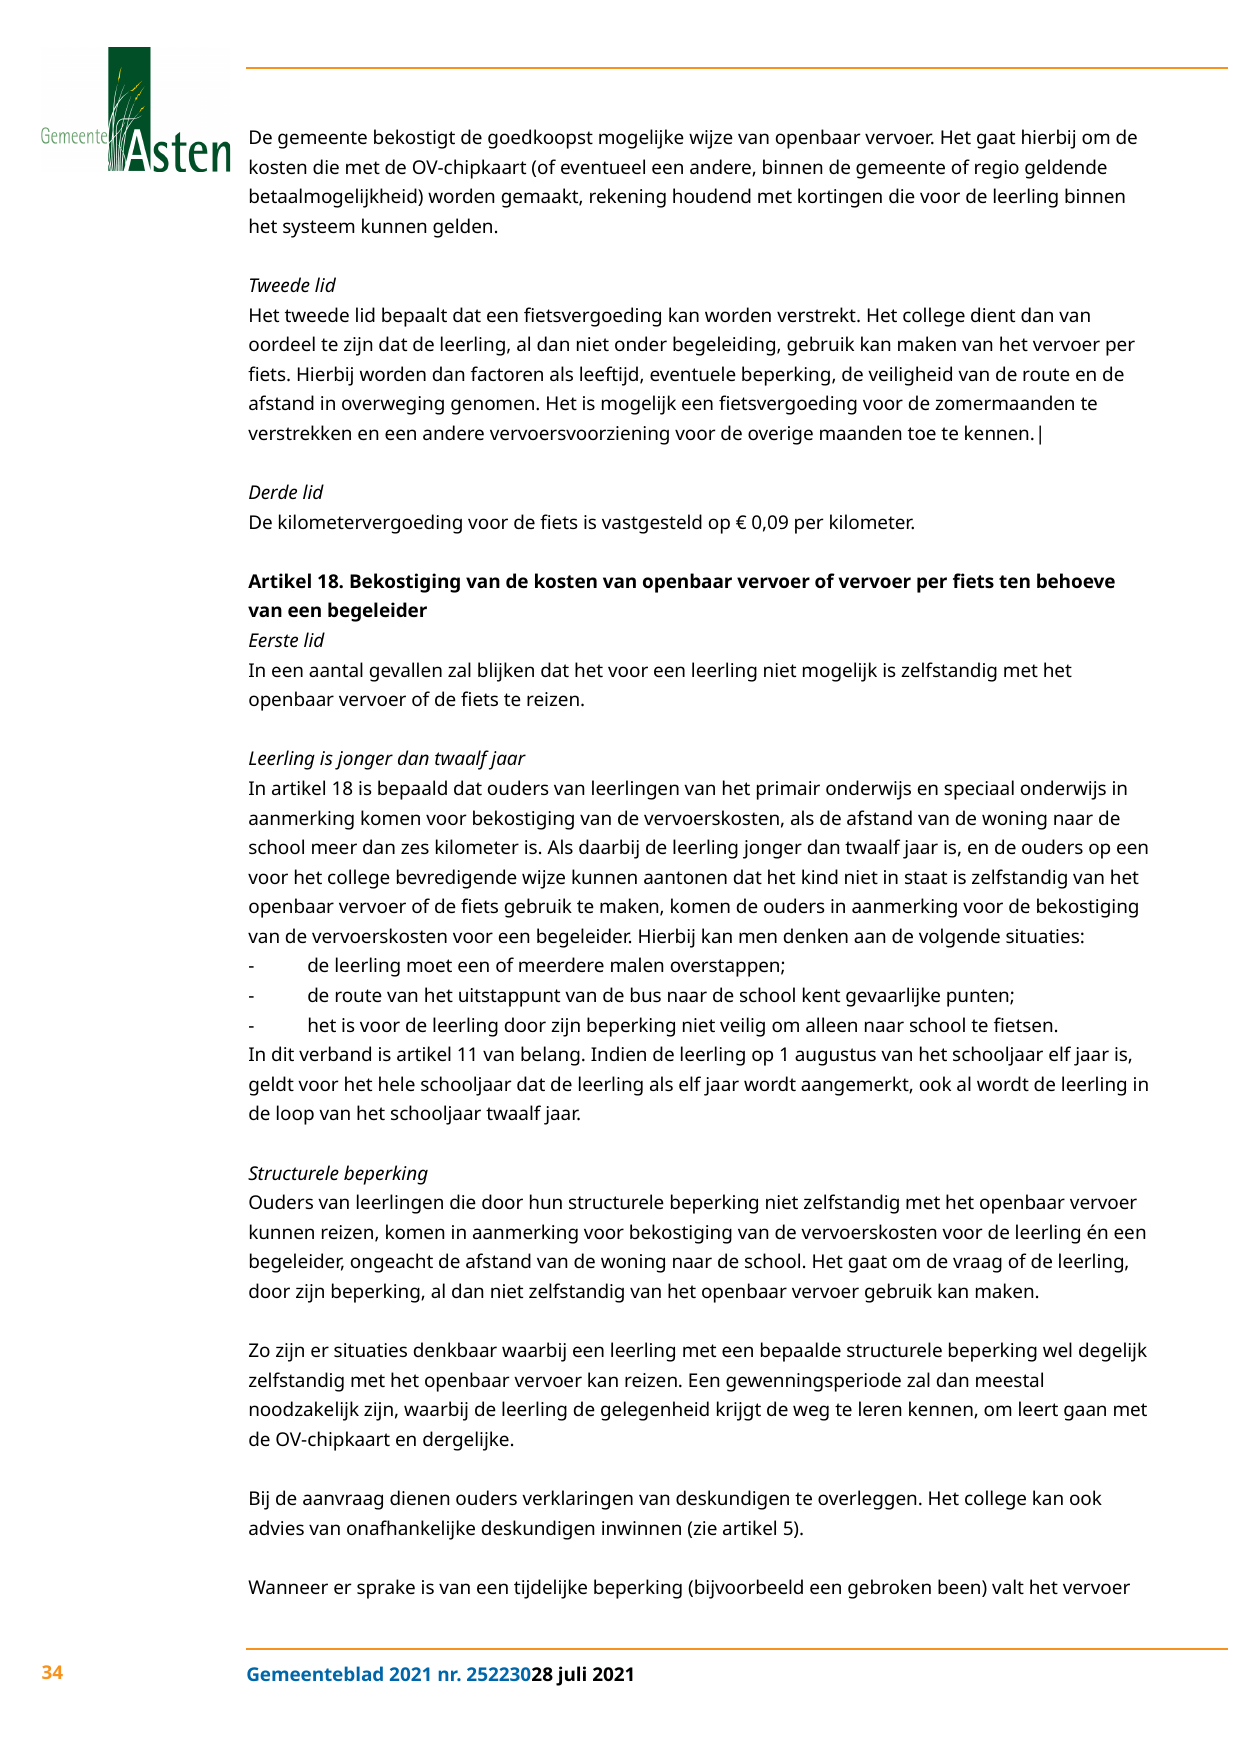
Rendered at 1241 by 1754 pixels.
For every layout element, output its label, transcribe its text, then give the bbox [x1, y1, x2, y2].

text Ouders van leerlingen die door hun structurele beperking niet zelfstandig met het openbaar vervoer kunnen reizen, komen in aanmerking voor bekostiging van de vervoerskosten voor de leerling én een begeleider, ongeacht de afstand van de woning naar de school. Het gaat om de vraag of de leerling, door zijn beperking, al dan niet zelfstandig van het openbaar vervoer gebruik kan maken. [248, 1189, 1152, 1304]
text Leerling is jonger dan twaalf jaar [248, 746, 1152, 771]
text Eerste lid [248, 627, 1152, 653]
text Zo zijn er situaties denkbaar waarbij een leerling met een bepaalde structurele beperking wel degelijk zelfstandig met het openbaar vervoer kan reizen. Een gewenningsperiode zal dan meestal noodzakelijk zijn, waarbij de leerling de gelegenheid krijgt de weg te leren kennen, om leert gaan met de OV-chipkaart en dergelijke. [248, 1337, 1152, 1452]
text Artikel 18. Bekostiging van de kosten van openbaar vervoer of vervoer per fiets ten behoeve van een begeleider [248, 568, 1152, 623]
text Structurele beperking [248, 1160, 1152, 1186]
text In dit verband is artikel 11 van belang. Indien de leerling op 1 augustus van het schooljaar elf jaar is, geldt voor het hele schooljaar dat de leerling als elf jaar wordt aangemerkt, ook al wordt de leerling in de loop van het schooljaar twaalf jaar. [248, 1041, 1152, 1126]
list de route van het uitstappunt van de bus naar de school kent gevaarlijke punten; [248, 982, 1152, 1008]
text De kilometervergoeding voor de fiets is vastgesteld op € 0,09 per kilometer. [248, 509, 1152, 535]
picture [41, 47, 231, 172]
text In artikel 18 is bepaald dat ouders van leerlingen van het primair onderwijs en speciaal onderwijs in aanmerking komen voor bekostiging van de vervoerskosten, als de afstand van de woning naar de school meer dan zes kilometer is. Als daarbij de leerling jonger dan twaalf jaar is, en de ouders op een voor het college bevredigende wijze kunnen aantonen dat het kind niet in staat is zelfstandig van het openbaar vervoer of de fiets gebruik te maken, komen de ouders in aanmerking voor de bekostiging van de vervoerskosten voor een begeleider. Hierbij kan men denken aan de volgende situaties: [248, 775, 1152, 949]
list het is voor de leerling door zijn beperking niet veilig om alleen naar school te fietsen. [248, 1012, 1152, 1038]
text De gemeente bekostigt de goedkoopst mogelijke wijze van openbaar vervoer. Het gaat hierbij om de kosten die met de OV-chipkaart (of eventueel een andere, binnen de gemeente of regio geldende betaalmogelijkheid) worden gemaakt, rekening houdend met kortingen die voor de leerling binnen het systeem kunnen gelden. [248, 124, 1152, 239]
text Wanneer er sprake is van een tijdelijke beperking (bijvoorbeeld een gebroken been) valt het vervoer [248, 1574, 1152, 1600]
text Derde lid [248, 479, 1152, 505]
text Het tweede lid bepaalt dat een fietsvergoeding kan worden verstrekt. Het college dient dan van oordeel te zijn dat de leerling, al dan niet onder begeleiding, gebruik kan maken van het vervoer per fiets. Hierbij worden dan factoren als leeftijd, eventuele beperking, de veiligheid van de route en de afstand in overweging genomen. Het is mogelijk een fietsvergoeding voor de zomermaanden te verstrekken en een andere vervoersvoorziening voor de overige maanden toe te kennen.| [248, 302, 1152, 446]
text Tweede lid [248, 272, 1152, 298]
text Bij de aanvraag dienen ouders verklaringen van deskundigen te overleggen. Het college kan ook advies van onafhankelijke deskundigen inwinnen (zie artikel 5). [248, 1485, 1152, 1541]
list de leerling moet een of meerdere malen overstappen; [248, 953, 1152, 978]
text In een aantal gevallen zal blijken dat het voor een leerling niet mogelijk is zelfstandig met het openbaar vervoer of de fiets te reizen. [248, 657, 1152, 712]
